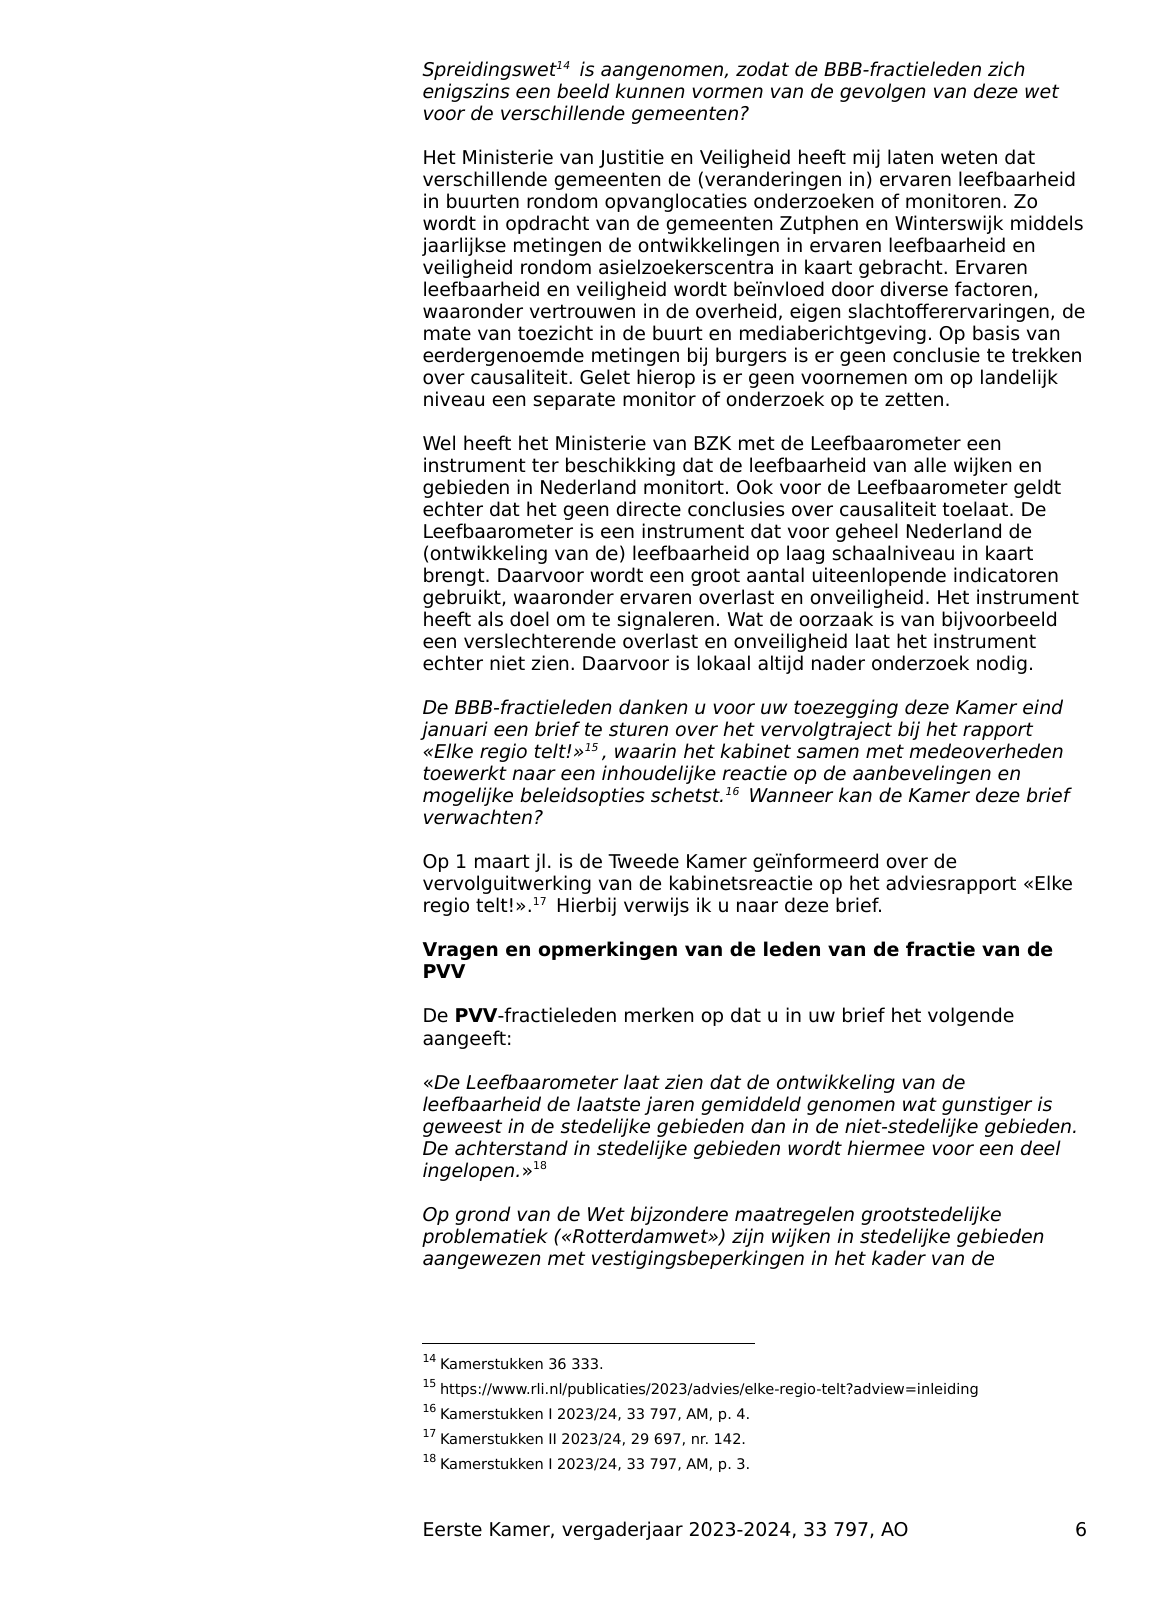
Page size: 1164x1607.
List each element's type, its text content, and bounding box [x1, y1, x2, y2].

text De BBB-fractieleden danken u voor uw toezegging deze Kamer eind januari een brief te sturen over het vervolgtraject bij het rapport «Elke regio telt!», waarin het kabinet samen met medeoverheden toewerkt naar een inhoudelijke reactie op de aanbevelingen en mogelijke beleidsopties schetst. Wanneer kan de Kamer deze brief verwachten? [422, 697, 1087, 829]
text Op grond van de Wet bijzondere maatregelen grootstedelijke problematiek («Rotterdamwet») zijn wijken in stedelijke gebieden aangewezen met vestigingsbeperkingen in het kader van de [422, 1204, 1087, 1269]
text Kamerstukken I 2023/24, 33 797, AM, p. 4. [422, 1402, 1087, 1424]
text Spreidingswet is aangenomen, zodat de BBB-fractieleden zich enigszins een beeld kunnen vormen van de gevolgen van deze wet voor de verschillende gemeenten? [422, 59, 1087, 125]
text Kamerstukken 36 333. [422, 1352, 1087, 1374]
text «De Leefbaarometer laat zien dat de ontwikkeling van de leefbaarheid de laatste jaren gemiddeld genomen wat gunstiger is geweest in de stedelijke gebieden dan in de niet-stedelijke gebieden. De achterstand in stedelijke gebieden wordt hiermee voor een deel ingelopen.» [422, 1072, 1087, 1181]
text Kamerstukken II 2023/24, 29 697, nr. 142. [422, 1427, 1087, 1449]
text Kamerstukken I 2023/24, 33 797, AM, p. 3. [422, 1452, 1087, 1474]
text Wel heeft het Ministerie van BZK met de Leefbaarometer een instrument ter beschikking dat de leefbaarheid van alle wijken en gebieden in Nederland monitort. Ook voor de Leefbaarometer geldt echter dat het geen directe conclusies over causaliteit toelaat. De Leefbaarometer is een instrument dat voor geheel Nederland de (ontwikkeling van de) leefbaarheid op laag schaalniveau in kaart brengt. Daarvoor wordt een groot aantal uiteenlopende indicatoren gebruikt, waaronder ervaren overlast en onveiligheid. Het instrument heeft als doel om te signaleren. Wat de oorzaak is van bijvoorbeeld een verslechterende overlast en onveiligheid laat het instrument echter niet zien. Daarvoor is lokaal altijd nader onderzoek nodig. [422, 433, 1087, 675]
subtitle Vragen en opmerkingen van de leden van de fractie van de PVV [422, 939, 1087, 983]
text De PVV-fractieleden merken op dat u in uw brief het volgende aangeeft: [422, 1005, 1087, 1049]
text Het Ministerie van Justitie en Veiligheid heeft mij laten weten dat verschillende gemeenten de (veranderingen in) ervaren leefbaarheid in buurten rondom opvanglocaties onderzoeken of monitoren. Zo wordt in opdracht van de gemeenten Zutphen en Winterswijk middels jaarlijkse metingen de ontwikkelingen in ervaren leefbaarheid en veiligheid rondom asielzoekerscentra in kaart gebracht. Ervaren leefbaarheid en veiligheid wordt beïnvloed door diverse factoren, waaronder vertrouwen in de overheid, eigen slachtofferervaringen, de mate van toezicht in de buurt en mediaberichtgeving. Op basis van eerdergenoemde metingen bij burgers is er geen conclusie te trekken over causaliteit. Gelet hierop is er geen voornemen om op landelijk niveau een separate monitor of onderzoek op te zetten. [422, 147, 1087, 411]
text https://www.rli.nl/publicaties/2023/advies/elke-regio-telt?adview=inleiding [422, 1377, 1087, 1399]
text Op 1 maart jl. is de Tweede Kamer geïnformeerd over de vervolguitwerking van de kabinetsreactie op het adviesrapport «Elke regio telt!». Hierbij verwijs ik u naar deze brief. [422, 851, 1087, 917]
